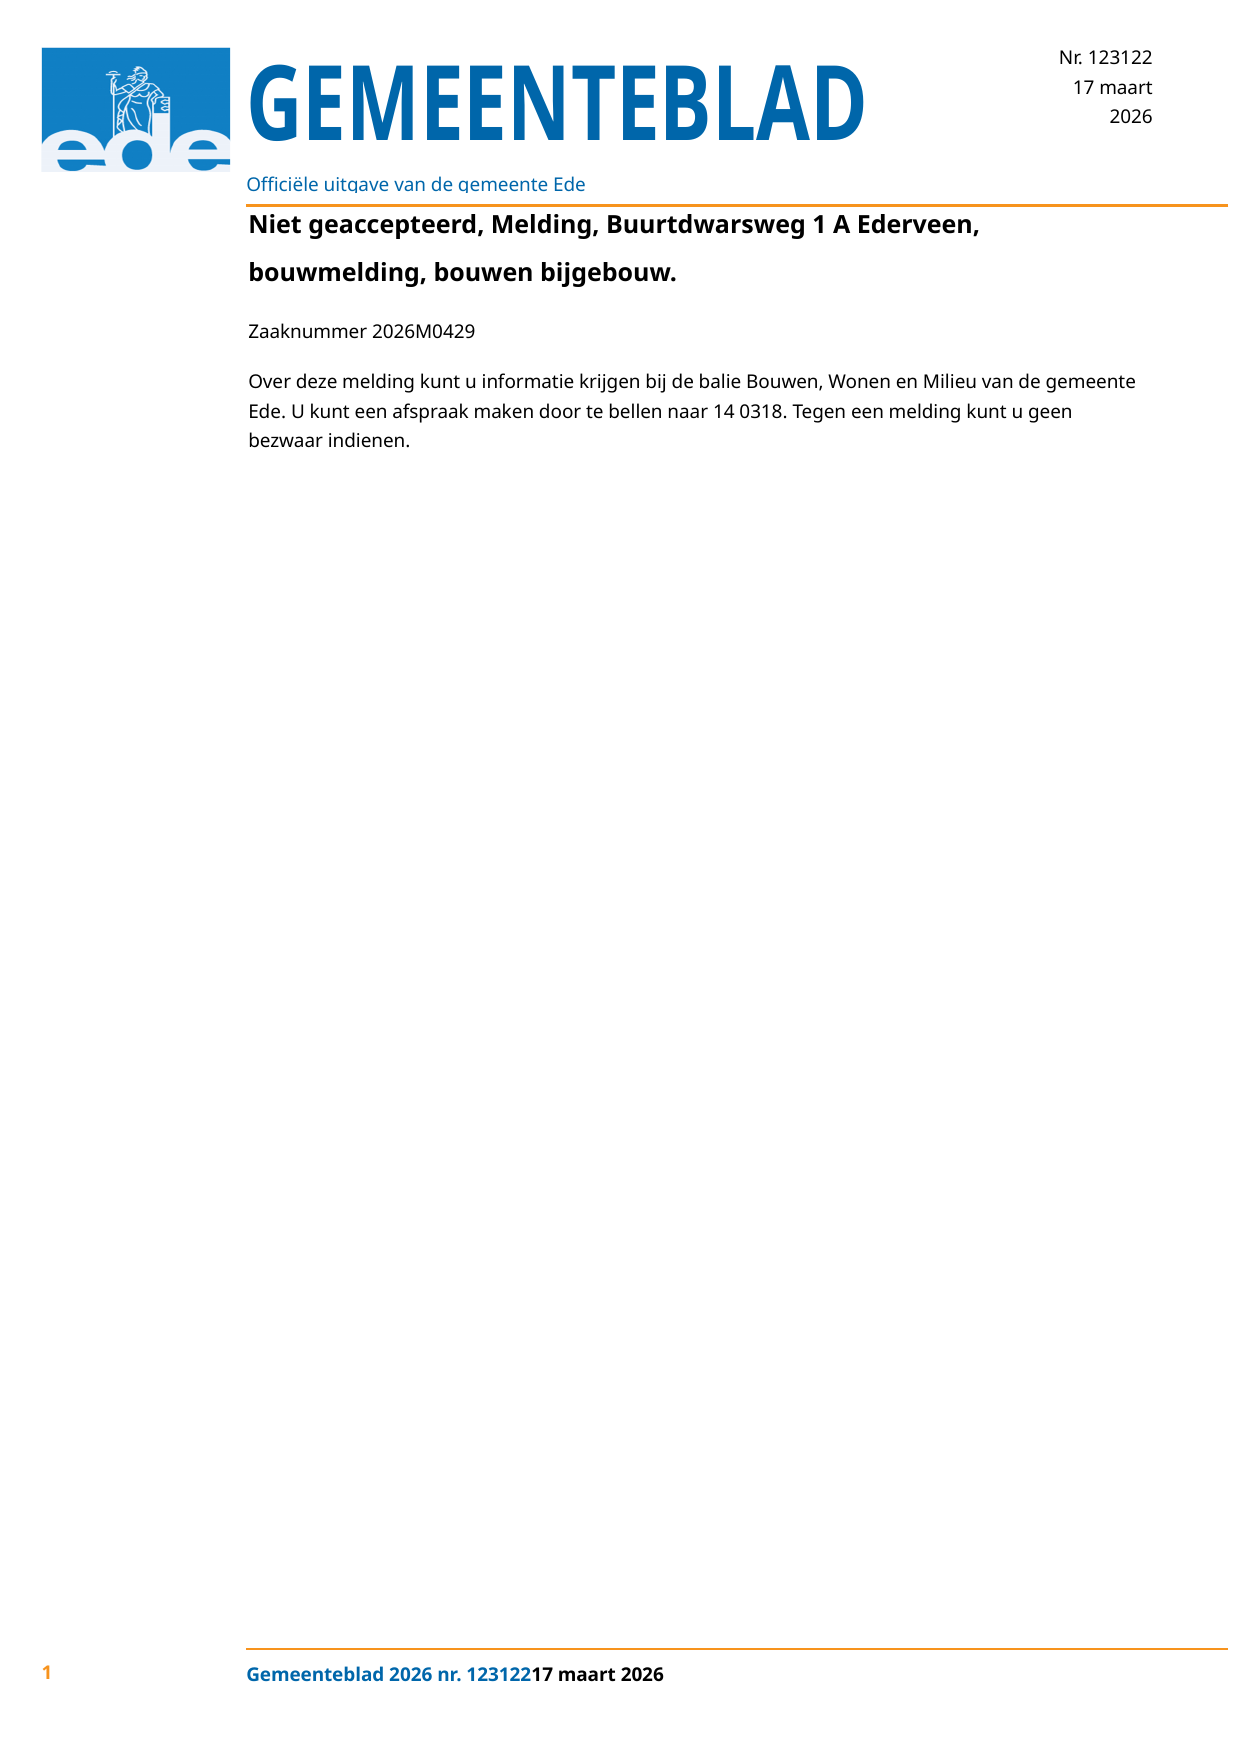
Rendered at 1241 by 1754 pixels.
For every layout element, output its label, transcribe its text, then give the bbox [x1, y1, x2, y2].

picture [41, 47, 231, 172]
text Zaaknummer 2026M0429 [248, 318, 1152, 344]
text Niet geaccepteerd, Melding, Buurtdwarsweg 1 A Ederveen, bouwmelding, bouwen bijgebouw. [248, 207, 1152, 288]
text Over deze melding kunt u informatie krijgen bij de balie Bouwen, Wonen en Milieu van de gemeente Ede. U kunt een afspraak maken door te bellen naar 14 0318. Tegen een melding kunt u geen bezwaar indienen. [248, 368, 1152, 453]
